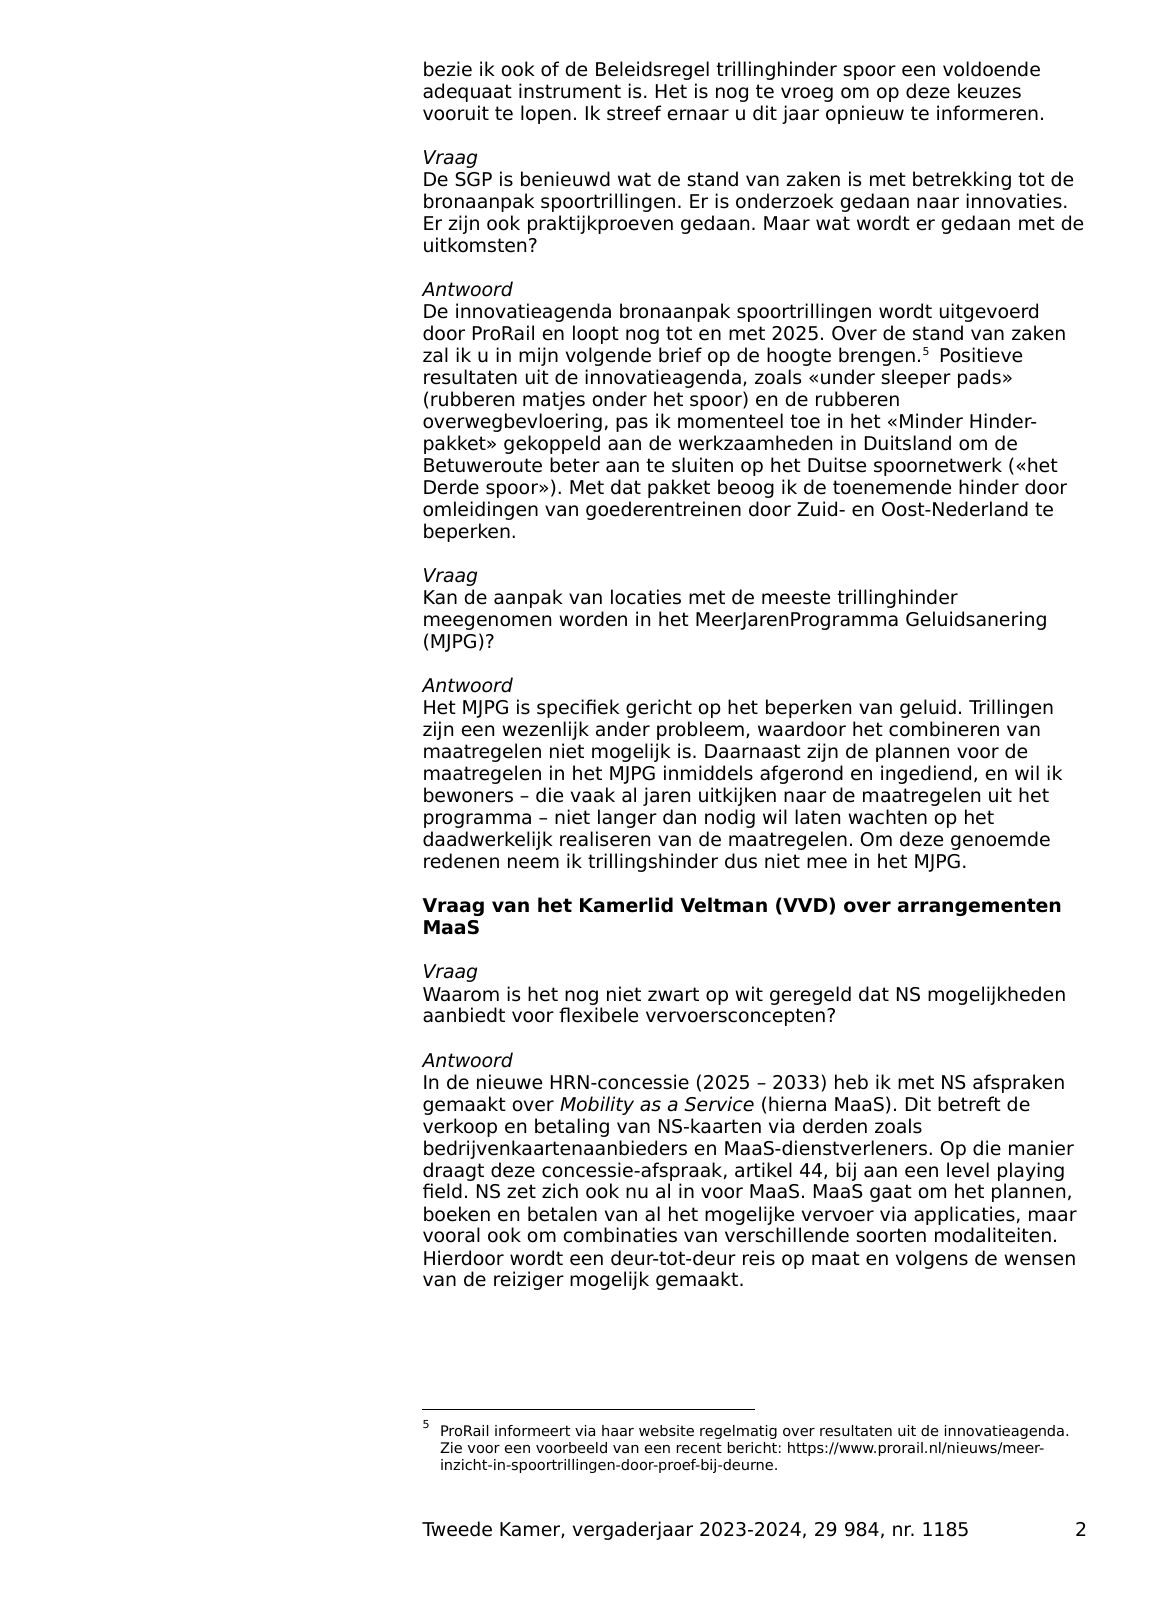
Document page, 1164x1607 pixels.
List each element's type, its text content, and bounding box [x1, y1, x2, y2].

text Antwoord [422, 675, 1087, 697]
subtitle Vraag van het Kamerlid Veltman (VVD) over arrangementen MaaS [422, 895, 1087, 939]
text Antwoord [422, 279, 1087, 301]
text Vraag [422, 961, 1087, 983]
text Antwoord [422, 1049, 1087, 1072]
text Vraag [422, 147, 1087, 169]
text In de nieuwe HRN-concessie (2025 – 2033) heb ik met NS afspraken gemaakt over Mobility as a Service (hierna MaaS). Dit betreft de verkoop en betaling van NS-kaarten via derden zoals bedrijvenkaartenaanbieders en MaaS-dienstverleners. Op die manier draagt deze concessie-afspraak, artikel 44, bij aan een level playing field. NS zet zich ook nu al in voor MaaS. MaaS gaat om het plannen, boeken en betalen van al het mogelijke vervoer via applicaties, maar vooral ook om combinaties van verschillende soorten modaliteiten. Hierdoor wordt een deur-tot-deur reis op maat en volgens de wensen van de reiziger mogelijk gemaakt. [422, 1072, 1087, 1291]
text Waarom is het nog niet zwart op wit geregeld dat NS mogelijkheden aanbiedt voor flexibele vervoersconcepten? [422, 983, 1087, 1027]
text bezie ik ook of de Beleidsregel trillinghinder spoor een voldoende adequaat instrument is. Het is nog te vroeg om op deze keuzes vooruit te lopen. Ik streef ernaar u dit jaar opnieuw te informeren. [422, 59, 1087, 125]
text Het MJPG is specifiek gericht op het beperken van geluid. Trillingen zijn een wezenlijk ander probleem, waardoor het combineren van maatregelen niet mogelijk is. Daarnaast zijn de plannen voor de maatregelen in het MJPG inmiddels afgerond en ingediend, en wil ik bewoners – die vaak al jaren uitkijken naar de maatregelen uit het programma – niet langer dan nodig wil laten wachten op het daadwerkelijk realiseren van de maatregelen. Om deze genoemde redenen neem ik trillingshinder dus niet mee in het MJPG. [422, 697, 1087, 873]
text Vraag [422, 565, 1087, 587]
text ProRail informeert via haar website regelmatig over resultaten uit de innovatieagenda. Zie voor een voorbeeld van een recent bericht: https://www.prorail.nl/nieuws/meer-inzicht-in-spoortrillingen-door-proef-bij-deurne. [422, 1418, 1087, 1474]
text De SGP is benieuwd wat de stand van zaken is met betrekking tot de bronaanpak spoortrillingen. Er is onderzoek gedaan naar innovaties. Er zijn ook praktijkproeven gedaan. Maar wat wordt er gedaan met de uitkomsten? [422, 169, 1087, 257]
text De innovatieagenda bronaanpak spoortrillingen wordt uitgevoerd door ProRail en loopt nog tot en met 2025. Over de stand van zaken zal ik u in mijn volgende brief op de hoogte brengen. Positieve resultaten uit de innovatieagenda, zoals «under sleeper pads» (rubberen matjes onder het spoor) en de rubberen overwegbevloering, pas ik momenteel toe in het «Minder Hinder-pakket» gekoppeld aan de werkzaamheden in Duitsland om de Betuweroute beter aan te sluiten op het Duitse spoornetwerk («het Derde spoor»). Met dat pakket beoog ik de toenemende hinder door omleidingen van goederentreinen door Zuid- en Oost-Nederland te beperken. [422, 301, 1087, 543]
text Kan de aanpak van locaties met de meeste trillinghinder meegenomen worden in het MeerJarenProgramma Geluidsanering (MJPG)? [422, 587, 1087, 653]
